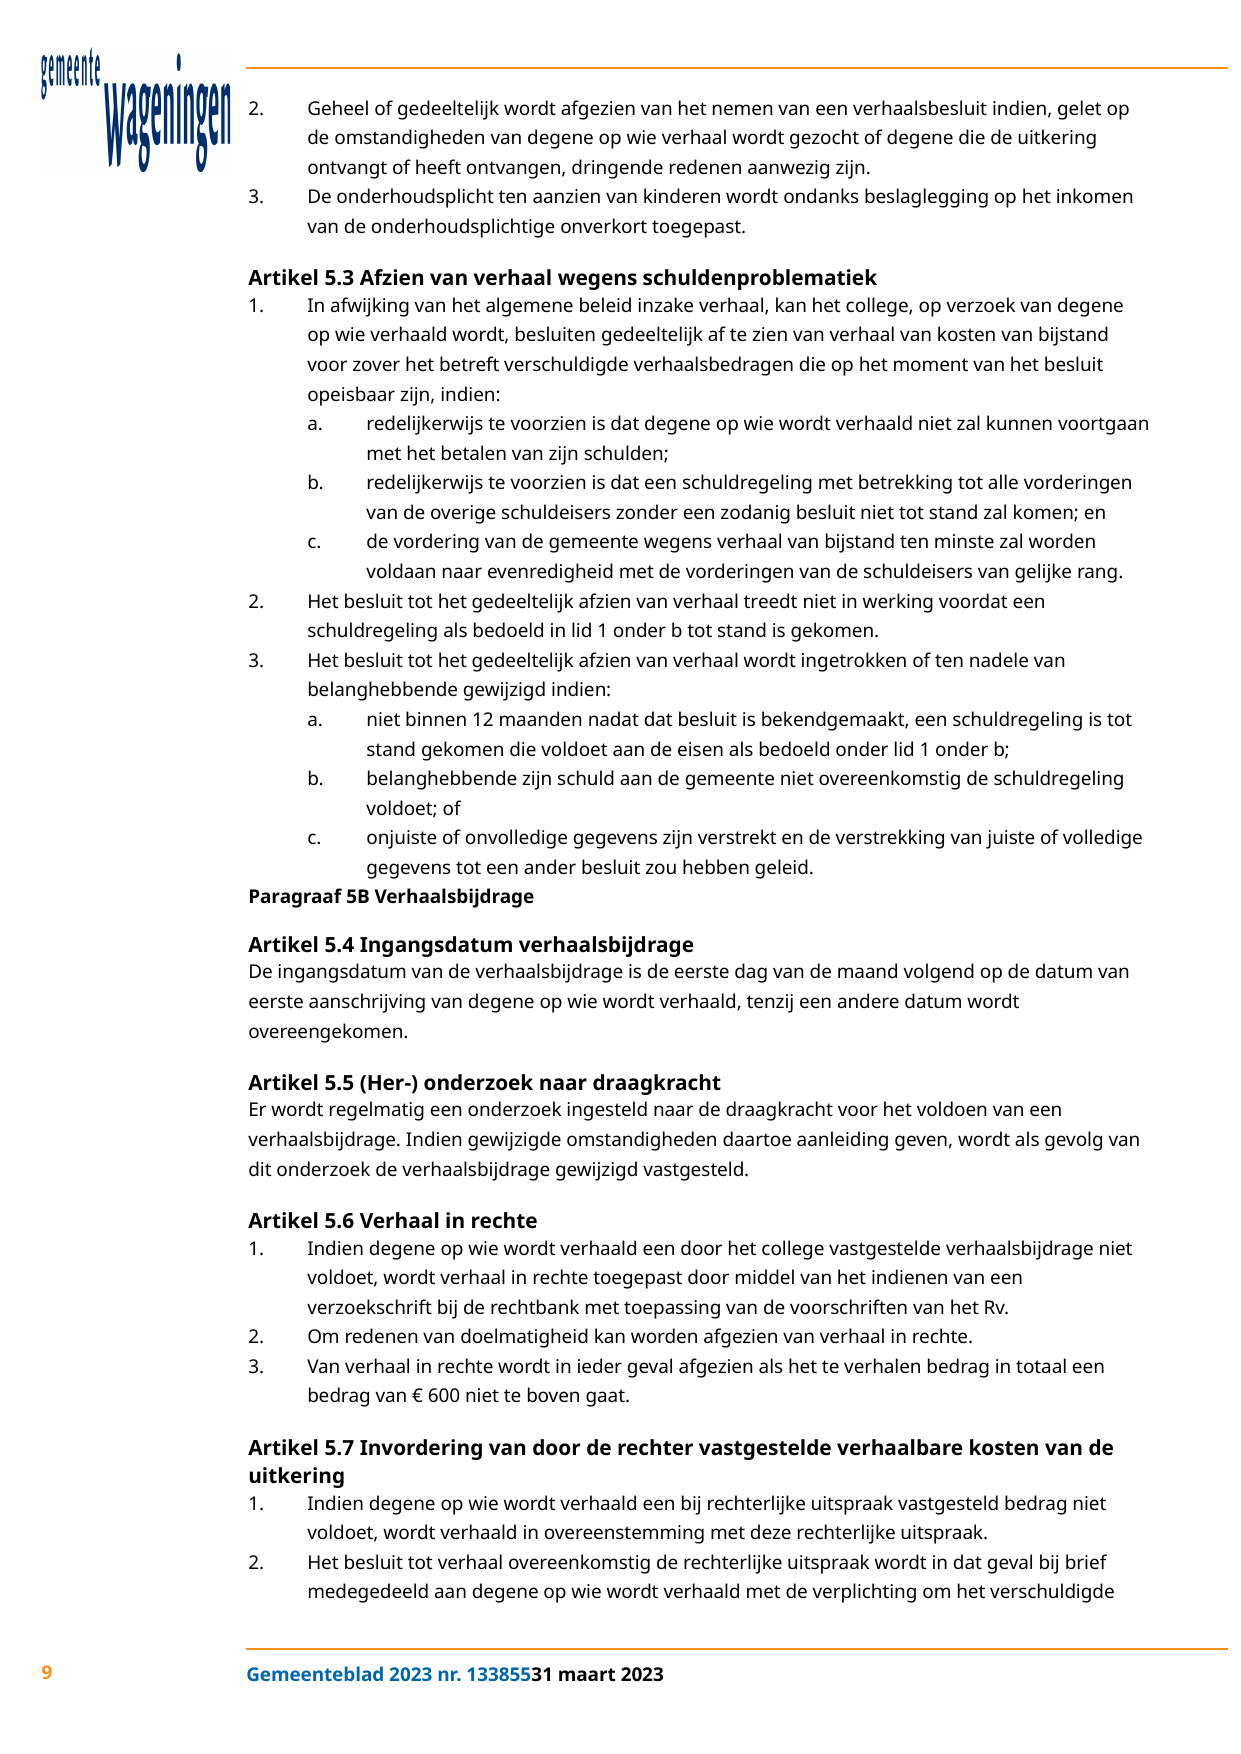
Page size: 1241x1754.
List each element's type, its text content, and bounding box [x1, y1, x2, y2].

text Artikel 5.6 Verhaal in rechte [248, 1206, 1152, 1235]
list Indien degene op wie wordt verhaald een bij rechterlijke uitspraak vastgesteld bedrag niet voldoet, wordt verhaald in overeenstemming met deze rechterlijke uitspraak. [248, 1490, 1152, 1545]
list redelijkerwijs te voorzien is dat degene op wie wordt verhaald niet zal kunnen voortgaan met het betalen van zijn schulden; [307, 410, 1152, 466]
text De ingangsdatum van de verhaalsbijdrage is de eerste dag van de maand volgend op de datum van eerste aanschrijving van degene op wie wordt verhaald, tenzij een andere datum wordt overeengekomen. [248, 959, 1152, 1043]
list Het besluit tot het gedeeltelijk afzien van verhaal wordt ingetrokken of ten nadele van belanghebbende gewijzigd indien: [248, 647, 1152, 702]
text Artikel 5.5 (Her-) onderzoek naar draagkracht [248, 1068, 1152, 1097]
list belanghebbende zijn schuld aan de gemeente niet overeenkomstig de schuldregeling voldoet; of [307, 765, 1152, 821]
text Er wordt regelmatig een onderzoek ingesteld naar de draagkracht voor het voldoen van een verhaalsbijdrage. Indien gewijzigde omstandigheden daartoe aanleiding geven, wordt als gevolg van dit onderzoek de verhaalsbijdrage gewijzigd vastgesteld. [248, 1097, 1152, 1182]
list Het besluit tot het gedeeltelijk afzien van verhaal treedt niet in werking voordat een schuldregeling als bedoeld in lid 1 onder b tot stand is gekomen. [248, 588, 1152, 643]
list De onderhoudsplicht ten aanzien van kinderen wordt ondanks beslaglegging op het inkomen van de onderhoudsplichtige onverkort toegepast. [248, 183, 1152, 239]
picture [41, 47, 231, 172]
list Indien degene op wie wordt verhaald een door het college vastgestelde verhaalsbijdrage niet voldoet, wordt verhaal in rechte toegepast door middel van het indienen van een verzoekschrift bij de rechtbank met toepassing van de voorschriften van het Rv. [248, 1235, 1152, 1319]
list niet binnen 12 maanden nadat dat besluit is bekendgemaakt, een schuldregeling is tot stand gekomen die voldoet aan de eisen als bedoeld onder lid 1 onder b; [307, 706, 1152, 761]
list onjuiste of onvolledige gegevens zijn verstrekt en de verstrekking van juiste of volledige gegevens tot een ander besluit zou hebben geleid. [307, 824, 1152, 880]
list redelijkerwijs te voorzien is dat een schuldregeling met betrekking tot alle vorderingen van de overige schuldeisers zonder een zodanig besluit niet tot stand zal komen; en [307, 469, 1152, 525]
text Paragraaf 5B Verhaalsbijdrage [248, 884, 1152, 909]
list Geheel of gedeeltelijk wordt afgezien van het nemen van een verhaalsbesluit indien, gelet op de omstandigheden van degene op wie verhaal wordt gezocht of degene die de uitkering ontvangt of heeft ontvangen, dringende redenen aanwezig zijn. [248, 95, 1152, 180]
text Artikel 5.7 Invordering van door de rechter vastgestelde verhaalbare kosten van de uitkering [248, 1433, 1152, 1490]
list de vordering van de gemeente wegens verhaal van bijstand ten minste zal worden voldaan naar evenredigheid met de vorderingen van de schuldeisers van gelijke rang. [307, 529, 1152, 584]
text Artikel 5.4 Ingangsdatum verhaalsbijdrage [248, 930, 1152, 959]
list Het besluit tot verhaal overeenkomstig de rechterlijke uitspraak wordt in dat geval bij brief medegedeeld aan degene op wie wordt verhaald met de verplichting om het verschuldigde [248, 1549, 1152, 1604]
text Artikel 5.3 Afzien van verhaal wegens schuldenproblematiek [248, 263, 1152, 292]
list Van verhaal in rechte wordt in ieder geval afgezien als het te verhalen bedrag in totaal een bedrag van € 600 niet te boven gaat. [248, 1353, 1152, 1408]
list Om redenen van doelmatigheid kan worden afgezien van verhaal in rechte. [248, 1323, 1152, 1349]
list In afwijking van het algemene beleid inzake verhaal, kan het college, op verzoek van degene op wie verhaald wordt, besluiten gedeeltelijk af te zien van verhaal van kosten van bijstand voor zover het betreft verschuldigde verhaalsbedragen die op het moment van het besluit opeisbaar zijn, indien: [248, 292, 1152, 406]
